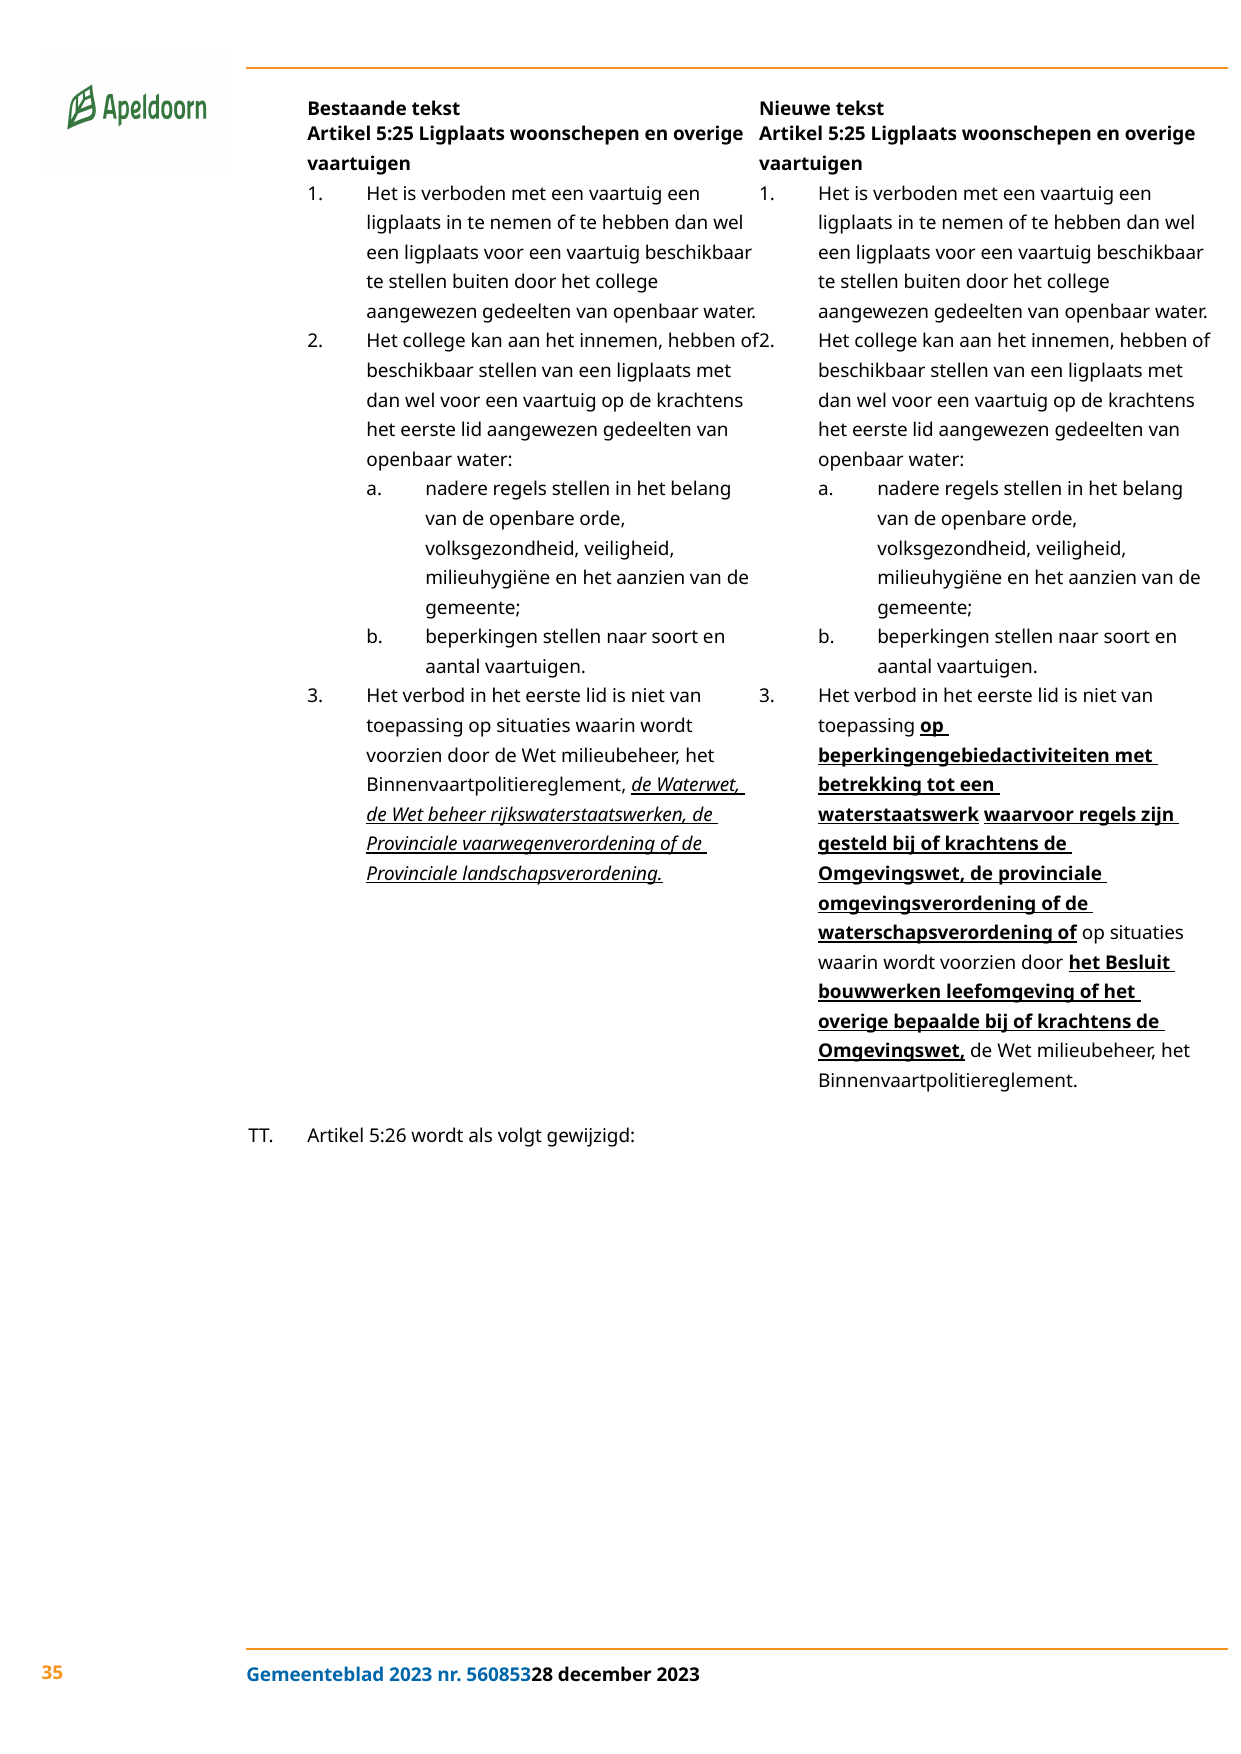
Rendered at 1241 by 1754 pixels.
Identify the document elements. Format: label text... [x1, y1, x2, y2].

list Artikel 5:26 wordt als volgt gewijzigd: [248, 1123, 1152, 1148]
table_header Bestaande tekst [307, 95, 759, 121]
table_header Nieuwe tekst [759, 95, 1211, 121]
table_cell Artikel 5:25 Ligplaats woonschepen en overige vaartuigen Het is verboden met een vaartuig een ligplaats in te nemen of te hebben dan wel een ligplaats voor een vaartuig beschikbaar te stellen buiten door het college aangewezen gedeelten van openbaar water. Het college kan aan het innemen, hebben of beschikbaar stellen van een ligplaats met dan wel voor een vaartuig op de krachtens het eerste lid aangewezen gedeelten van openbaar water: nadere regels stellen in het belang van de openbare orde, volksgezondheid, veiligheid, milieuhygiëne en het aanzien van de gemeente; beperkingen stellen naar soort en aantal vaartuigen. Het verbod in het eerste lid is niet van toepassing op situaties waarin wordt voorzien door de Wet milieubeheer, het Binnenvaartpolitiereglement, de Waterwet, de Wet beheer rijkswaterstaatswerken, de Provinciale vaarwegenverordening of de Provinciale landschapsverordening. [307, 121, 759, 1093]
picture [41, 47, 231, 172]
table_cell Artikel 5:25 Ligplaats woonschepen en overige vaartuigen Het is verboden met een vaartuig een ligplaats in te nemen of te hebben dan wel een ligplaats voor een vaartuig beschikbaar te stellen buiten door het college aangewezen gedeelten van openbaar water. Het college kan aan het innemen, hebben of beschikbaar stellen van een ligplaats met dan wel voor een vaartuig op de krachtens het eerste lid aangewezen gedeelten van openbaar water: nadere regels stellen in het belang van de openbare orde, volksgezondheid, veiligheid, milieuhygiëne en het aanzien van de gemeente; beperkingen stellen naar soort en aantal vaartuigen. Het verbod in het eerste lid is niet van toepassing op beperkingengebiedactiviteiten met betrekking tot een waterstaatswerk waarvoor regels zijn gesteld bij of krachtens de Omgevingswet, de provinciale omgevingsverordening of de waterschapsverordening of op situaties waarin wordt voorzien door het Besluit bouwwerken leefomgeving of het overige bepaalde bij of krachtens de Omgevingswet, de Wet milieubeheer, het Binnenvaartpolitiereglement. [759, 121, 1211, 1093]
